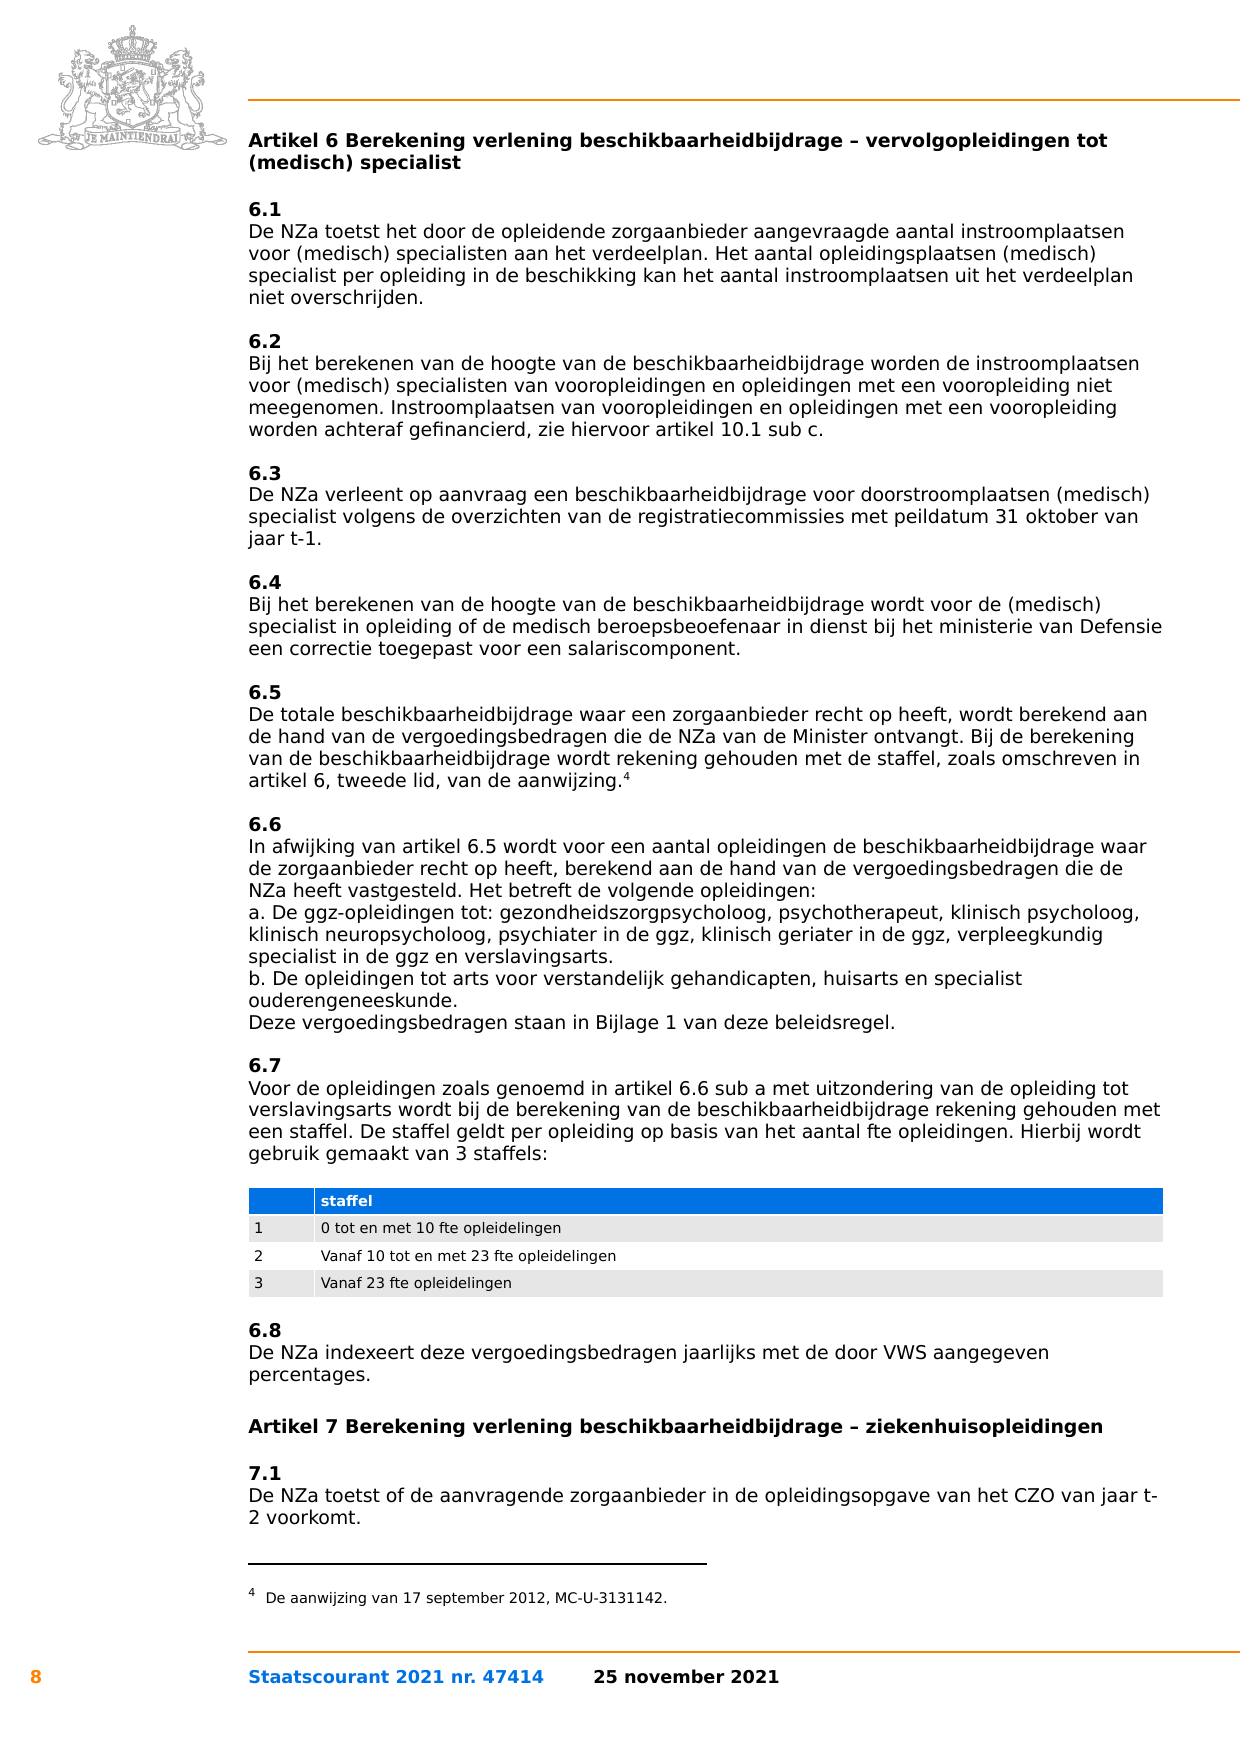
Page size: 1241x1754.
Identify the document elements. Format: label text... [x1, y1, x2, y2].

subtitle 6.8 [248, 1320, 1163, 1342]
text Deze vergoedingsbedragen staan in Bijlage 1 van deze beleidsregel. [248, 1012, 1163, 1033]
text De NZa toetst of de aanvragende zorgaanbieder in de opleidingsopgave van het CZO van jaar t-2 voorkomt. [248, 1484, 1163, 1528]
table_cell 0 tot en met 10 fte opleidelingen [315, 1216, 1163, 1242]
text Bij het berekenen van de hoogte van de beschikbaarheidbijdrage worden de instroomplaatsen voor (medisch) specialisten van vooropleidingen en opleidingen met een vooropleiding niet meegenomen. Instroomplaatsen van vooropleidingen en opleidingen met een vooropleiding worden achteraf gefinancierd, zie hiervoor artikel 10.1 sub c. [248, 353, 1163, 441]
subtitle 7.1 [248, 1463, 1163, 1484]
table_cell Vanaf 10 tot en met 23 fte opleidelingen [315, 1243, 1163, 1269]
subtitle 6.3 [248, 462, 1163, 484]
text De aanwijzing van 17 september 2012, MC-U-3131142. [248, 1586, 1163, 1608]
subtitle Artikel 7 Berekening verlening beschikbaarheidbijdrage – ziekenhuisopleidingen [248, 1416, 1163, 1438]
subtitle 6.1 [248, 199, 1163, 221]
table_header staffel [315, 1188, 1163, 1214]
text De NZa indexeert deze vergoedingsbedragen jaarlijks met de door VWS aangegeven percentages. [248, 1342, 1163, 1386]
table_cell 1 [249, 1216, 314, 1242]
text Bij het berekenen van de hoogte van de beschikbaarheidbijdrage wordt voor de (medisch) specialist in opleiding of de medisch beroepsbeoefenaar in dienst bij het ministerie van Defensie een correctie toegepast voor een salariscomponent. [248, 594, 1163, 660]
text In afwijking van artikel 6.5 wordt voor een aantal opleidingen de beschikbaarheidbijdrage waar de zorgaanbieder recht op heeft, berekend aan de hand van de vergoedingsbedragen die de NZa heeft vastgesteld. Het betreft de volgende opleidingen: [248, 836, 1163, 902]
text De NZa toetst het door de opleidende zorgaanbieder aangevraagde aantal instroomplaatsen voor (medisch) specialisten aan het verdeelplan. Het aantal opleidingsplaatsen (medisch) specialist per opleiding in de beschikking kan het aantal instroomplaatsen uit het verdeelplan niet overschrijden. [248, 221, 1163, 309]
table_header [249, 1188, 314, 1214]
table_cell Vanaf 23 fte opleidelingen [315, 1270, 1163, 1297]
text Voor de opleidingen zoals genoemd in artikel 6.6 sub a met uitzondering van de opleiding tot verslavingsarts wordt bij de berekening van de beschikbaarheidbijdrage rekening gehouden met een staffel. De staffel geldt per opleiding op basis van het aantal fte opleidingen. Hierbij wordt gebruik gemaakt van 3 staffels: [248, 1077, 1163, 1165]
subtitle 6.7 [248, 1055, 1163, 1077]
table_cell 2 [249, 1243, 314, 1269]
subtitle Artikel 6 Berekening verlening beschikbaarheidbijdrage – vervolgopleidingen tot (medisch) specialist [248, 130, 1163, 174]
subtitle 6.2 [248, 331, 1163, 353]
subtitle 6.5 [248, 682, 1163, 704]
text b. De opleidingen tot arts voor verstandelijk gehandicapten, huisarts en specialist ouderengeneeskunde. [248, 968, 1163, 1012]
subtitle 6.4 [248, 572, 1163, 594]
text a. De ggz-opleidingen tot: gezondheidszorgpsycholoog, psychotherapeut, klinisch psycholoog, klinisch neuropsycholoog, psychiater in de ggz, klinisch geriater in de ggz, verpleegkundig specialist in de ggz en verslavingsarts. [248, 902, 1163, 968]
text De NZa verleent op aanvraag een beschikbaarheidbijdrage voor doorstroomplaatsen (medisch) specialist volgens de overzichten van de registratiecommissies met peildatum 31 oktober van jaar t-1. [248, 484, 1163, 550]
picture [38, 25, 227, 150]
subtitle 6.6 [248, 814, 1163, 836]
table_cell 3 [249, 1270, 314, 1297]
text De totale beschikbaarheidbijdrage waar een zorgaanbieder recht op heeft, wordt berekend aan de hand van de vergoedingsbedragen die de NZa van de Minister ontvangt. Bij de berekening van de beschikbaarheidbijdrage wordt rekening gehouden met de staffel, zoals omschreven in artikel 6, tweede lid, van de aanwijzing. [248, 704, 1163, 792]
